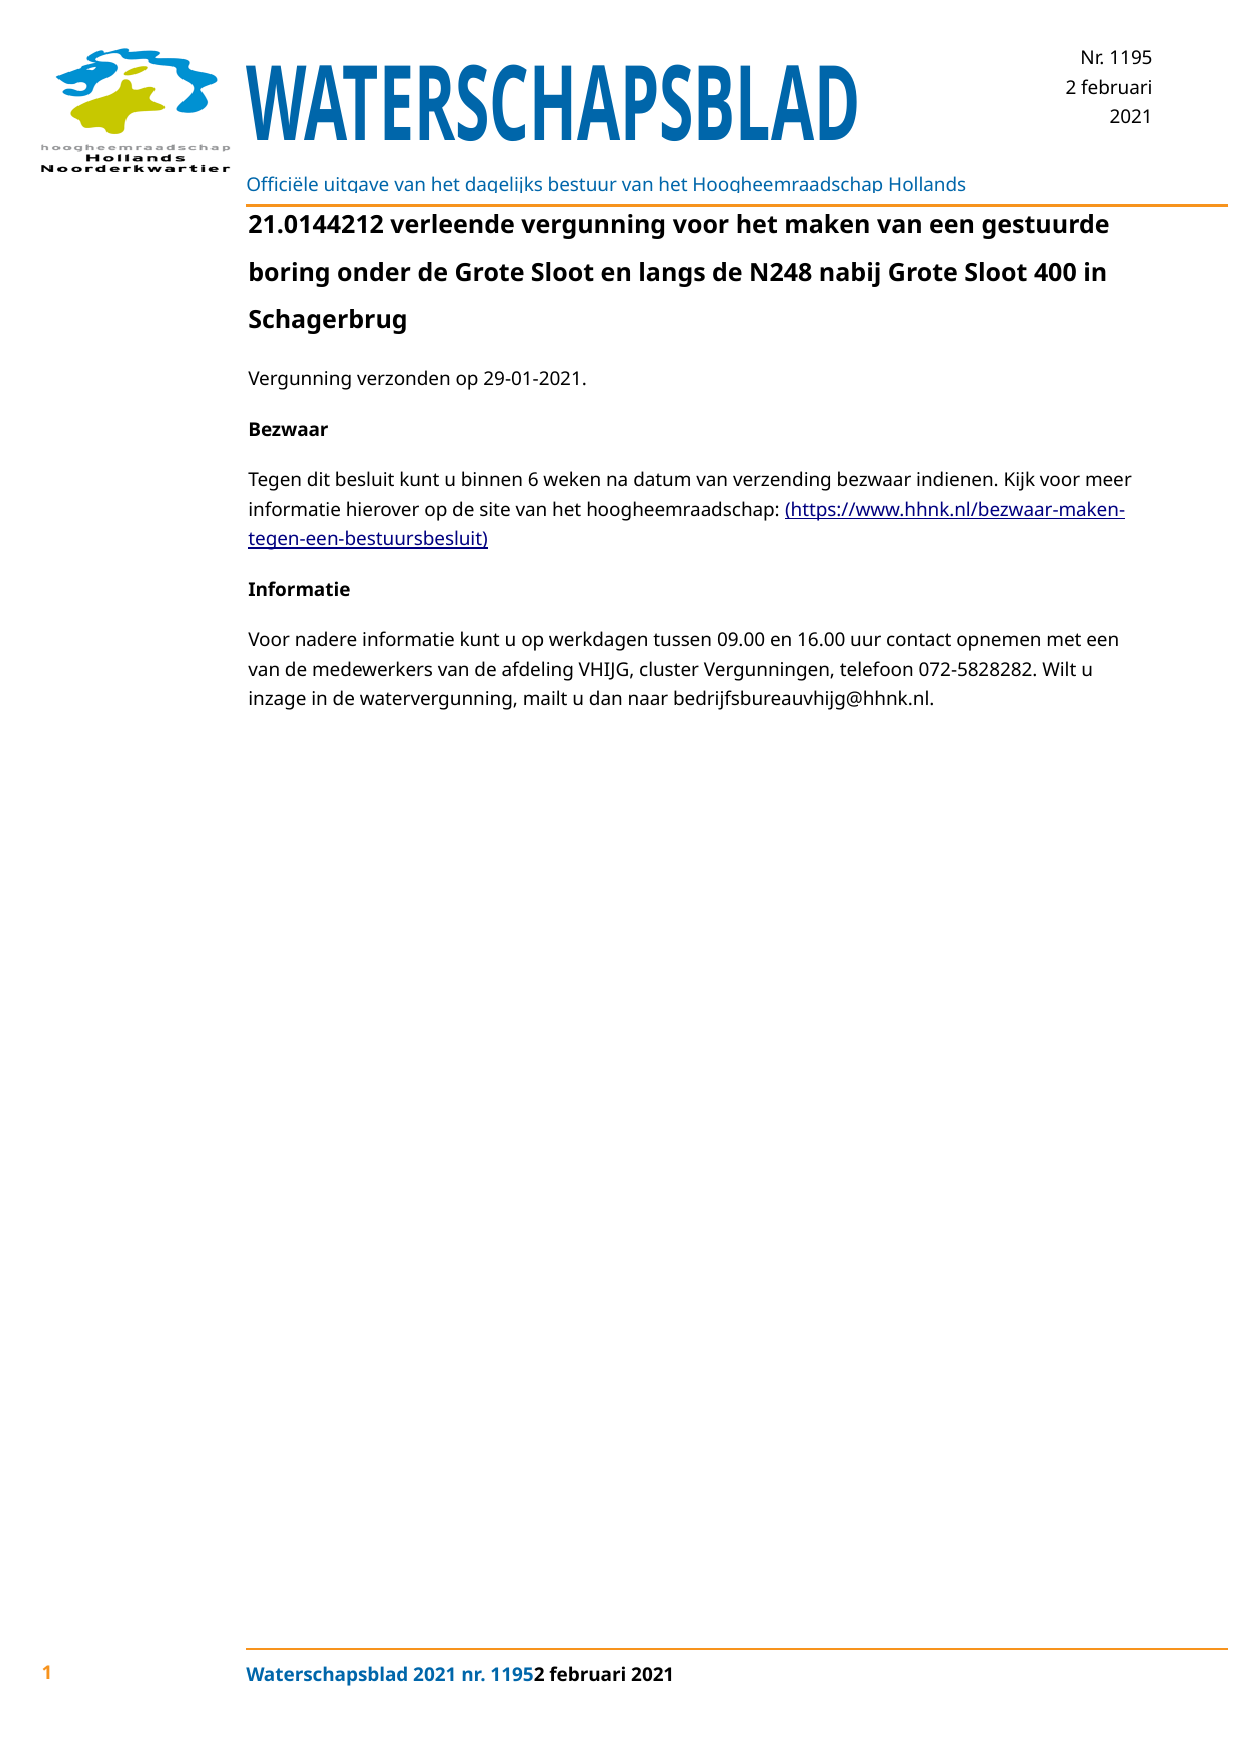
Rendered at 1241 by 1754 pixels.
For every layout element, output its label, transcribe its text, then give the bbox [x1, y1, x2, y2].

text Informatie [248, 576, 1152, 602]
text 21.0144212 verleende vergunning voor het maken van een gestuurde boring onder de Grote Sloot en langs de N248 nabij Grote Sloot 400 in Schagerbrug [248, 207, 1152, 336]
text Tegen dit besluit kunt u binnen 6 weken na datum van verzending bezwaar indienen. Kijk voor meer informatie hierover op de site van het hoogheemraadschap: (https://www.hhnk.nl/bezwaar-maken-tegen-een-bestuursbesluit) [248, 466, 1152, 551]
picture [41, 47, 231, 172]
text Vergunning verzonden op 29-01-2021. [248, 366, 1152, 391]
text Bezwaar [248, 416, 1152, 442]
text Voor nadere informatie kunt u op werkdagen tussen 09.00 en 16.00 uur contact opnemen met een van de medewerkers van de afdeling VHIJG, cluster Vergunningen, telefoon 072-5828282. Wilt u inzage in de watervergunning, mailt u dan naar bedrijfsbureauvhijg@hhnk.nl. [248, 626, 1152, 711]
